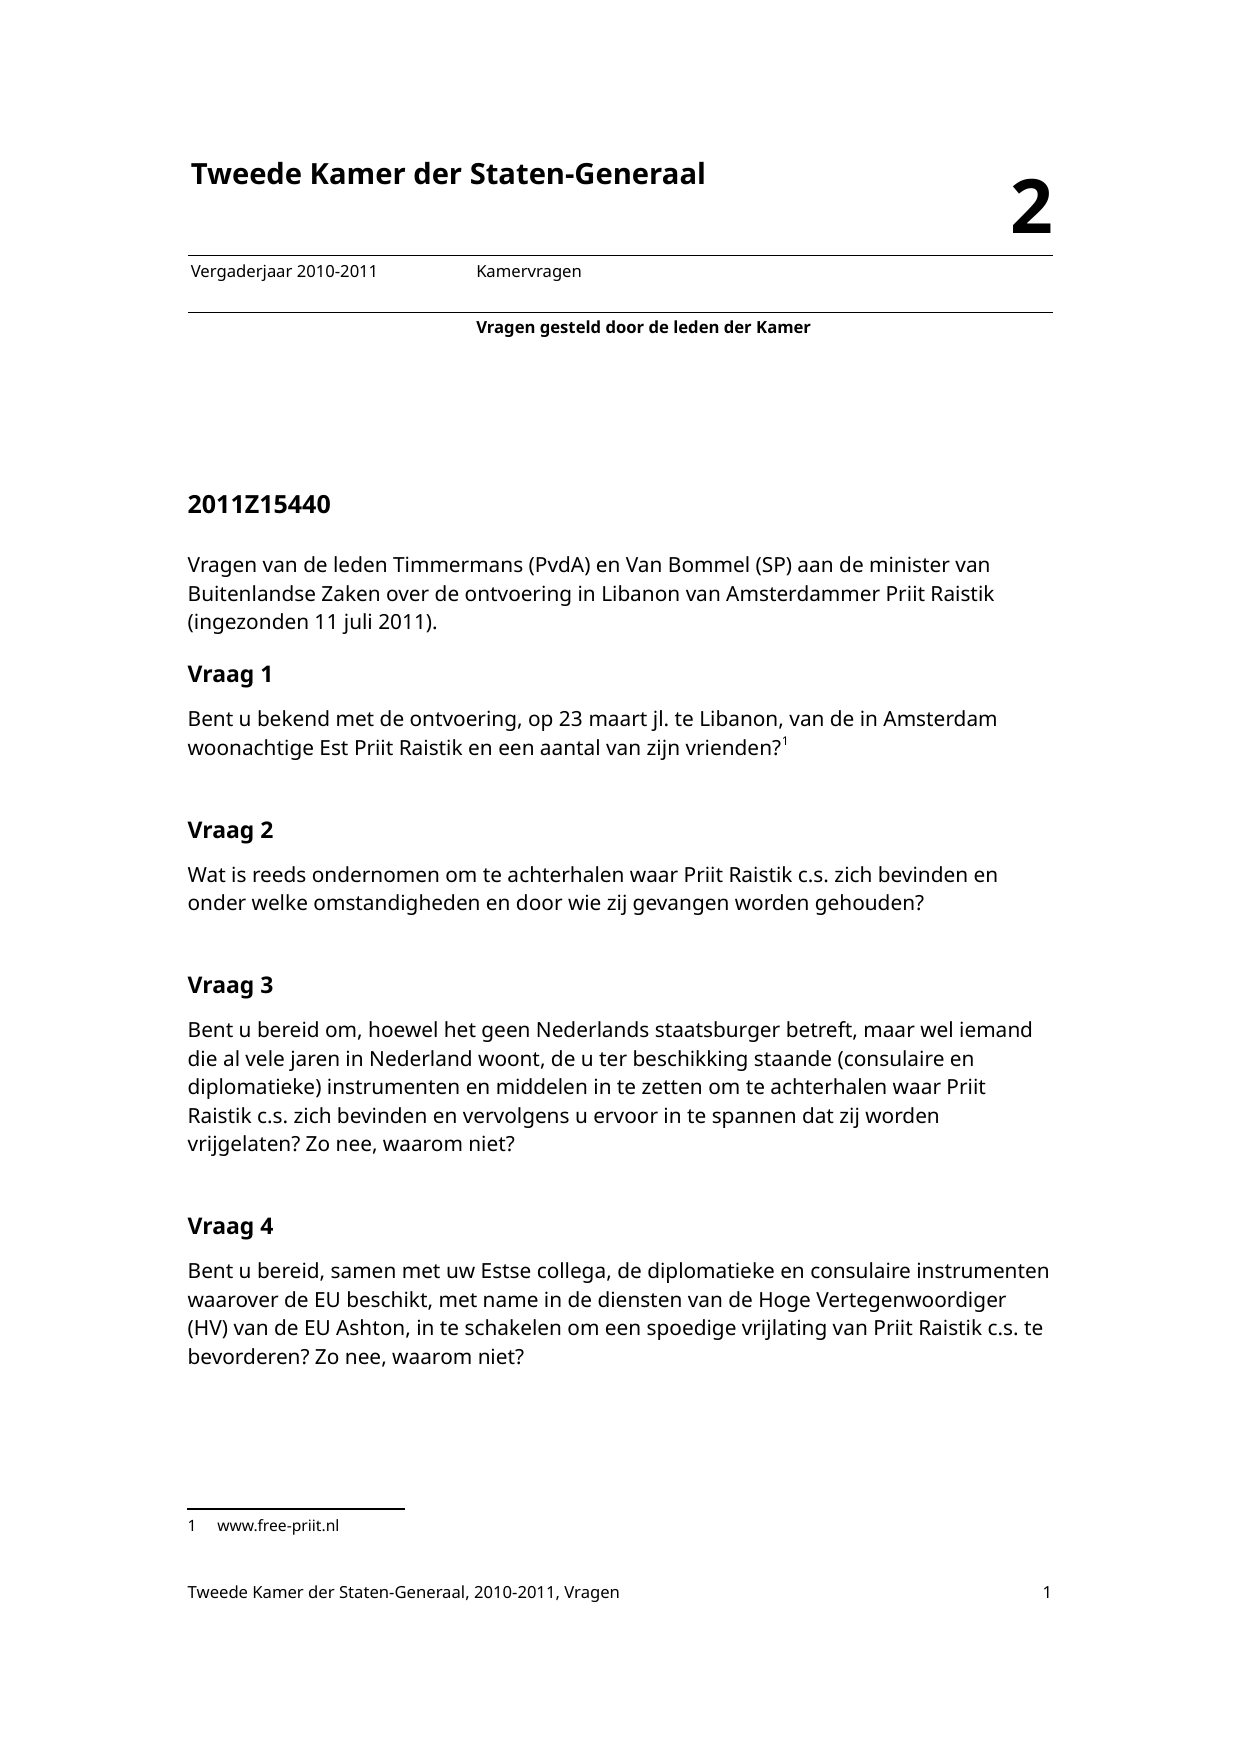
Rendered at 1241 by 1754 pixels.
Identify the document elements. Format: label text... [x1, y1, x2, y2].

text www.free-priit.nl [187, 1508, 1053, 1536]
subtitle Vraag 1 [187, 658, 1053, 689]
table_header 2 [880, 150, 1053, 255]
subtitle Vraag 3 [187, 969, 1053, 1001]
table_cell Kamervragen [473, 256, 1053, 312]
table_cell [188, 313, 473, 339]
subtitle Vraag 2 [187, 814, 1053, 845]
text Bent u bereid, samen met uw Estse collega, de diplomatieke en consulaire instrumenten waarover de EU beschikt, met name in de diensten van de Hoge Vertegenwoordiger (HV) van de EU Ashton, in te schakelen om een spoedige vrijlating van Priit Raistik c.s. te bevorderen? Zo nee, waarom niet? [187, 1257, 1053, 1370]
table_cell Vragen gesteld door de leden der Kamer [473, 313, 1053, 339]
table_header Tweede Kamer der Staten-Generaal [188, 150, 879, 255]
text Bent u bekend met de ontvoering, op 23 maart jl. te Libanon, van de in Amsterdam woonachtige Est Priit Raistik en een aantal van zijn vrienden? [187, 704, 1053, 761]
text 2011Z15440 [187, 487, 1053, 521]
subtitle Vraag 4 [187, 1210, 1053, 1242]
table_cell Vergaderjaar 2010-2011 [188, 256, 473, 312]
text Bent u bereid om, hoewel het geen Nederlands staatsburger betreft, maar wel iemand die al vele jaren in Nederland woont, de u ter beschikking staande (consulaire en diplomatieke) instrumenten en middelen in te zetten om te achterhalen waar Priit Raistik c.s. zich bevinden en vervolgens u ervoor in te spannen dat zij worden vrijgelaten? Zo nee, waarom niet? [187, 1016, 1053, 1158]
text Vragen van de leden Timmermans (PvdA) en Van Bommel (SP) aan de minister van Buitenlandse Zaken over de ontvoering in Libanon van Amsterdammer Priit Raistik (ingezonden 11 juli 2011). [187, 550, 1053, 636]
text Wat is reeds ondernomen om te achterhalen waar Priit Raistik c.s. zich bevinden en onder welke omstandigheden en door wie zij gevangen worden gehouden? [187, 860, 1053, 917]
